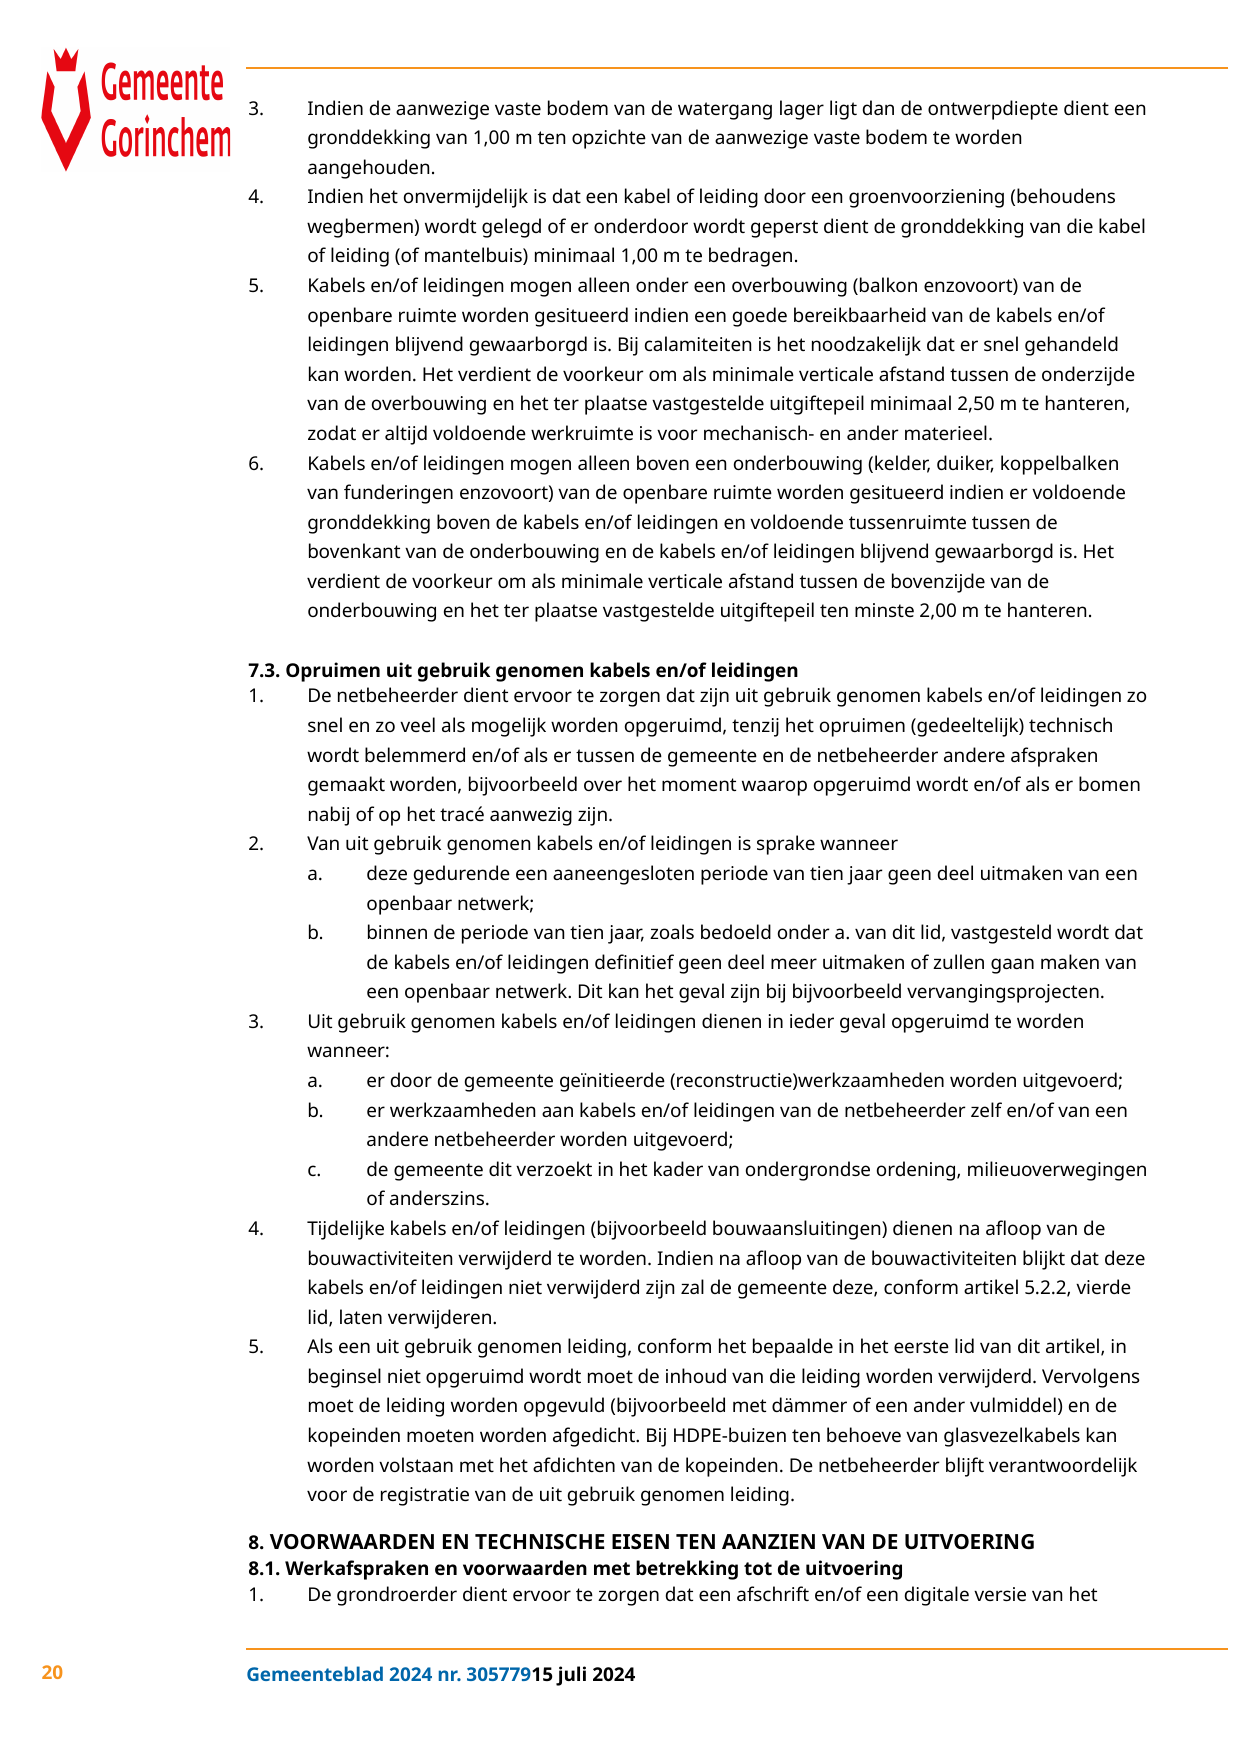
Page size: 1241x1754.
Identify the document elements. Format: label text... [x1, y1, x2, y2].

list Kabels en/of leidingen mogen alleen boven een onderbouwing (kelder, duiker, koppelbalken van funderingen enzovoort) van de openbare ruimte worden gesitueerd indien er voldoende gronddekking boven de kabels en/of leidingen en voldoende tussenruimte tussen de bovenkant van de onderbouwing en de kabels en/of leidingen blijvend gewaarborgd is. Het verdient de voorkeur om als minimale verticale afstand tussen de bovenzijde van de onderbouwing en het ter plaatse vastgestelde uitgiftepeil ten minste 2,00 m te hanteren. [248, 450, 1152, 623]
list De grondroerder dient ervoor te zorgen dat een afschrift en/of een digitale versie van het [248, 1581, 1152, 1607]
list binnen de periode van tien jaar, zoals bedoeld onder a. van dit lid, vastgesteld wordt dat de kabels en/of leidingen definitief geen deel meer uitmaken of zullen gaan maken van een openbaar netwerk. Dit kan het geval zijn bij bijvoorbeeld vervangingsprojecten. [307, 919, 1152, 1004]
list Uit gebruik genomen kabels en/of leidingen dienen in ieder geval opgeruimd te worden wanneer: [248, 1008, 1152, 1063]
list Kabels en/of leidingen mogen alleen onder een overbouwing (balkon enzovoort) van de openbare ruimte worden gesitueerd indien een goede bereikbaarheid van de kabels en/of leidingen blijvend gewaarborgd is. Bij calamiteiten is het noodzakelijk dat er snel gehandeld kan worden. Het verdient de voorkeur om als minimale verticale afstand tussen de onderzijde van de overbouwing en het ter plaatse vastgestelde uitgiftepeil minimaal 2,50 m te hanteren, zodat er altijd voldoende werkruimte is voor mechanisch- en ander materieel. [248, 272, 1152, 446]
list er werkzaamheden aan kabels en/of leidingen van de netbeheerder zelf en/of van een andere netbeheerder worden uitgevoerd; [307, 1097, 1152, 1152]
text 7.3. Opruimen uit gebruik genomen kabels en/of leidingen [248, 657, 1152, 683]
list Als een uit gebruik genomen leiding, conform het bepaalde in het eerste lid van dit artikel, in beginsel niet opgeruimd wordt moet de inhoud van die leiding worden verwijderd. Vervolgens moet de leiding worden opgevuld (bijvoorbeeld met dämmer of een ander vulmiddel) en de kopeinden moeten worden afgedicht. Bij HDPE-buizen ten behoeve van glasvezelkabels kan worden volstaan met het afdichten van de kopeinden. De netbeheerder blijft verantwoordelijk voor de registratie van de uit gebruik genomen leiding. [248, 1333, 1152, 1507]
list Van uit gebruik genomen kabels en/of leidingen is sprake wanneer [248, 831, 1152, 856]
list De netbeheerder dient ervoor te zorgen dat zijn uit gebruik genomen kabels en/of leidingen zo snel en zo veel als mogelijk worden opgeruimd, tenzij het opruimen (gedeeltelijk) technisch wordt belemmerd en/of als er tussen de gemeente en de netbeheerder andere afspraken gemaakt worden, bijvoorbeeld over het moment waarop opgeruimd wordt en/of als er bomen nabij of op het tracé aanwezig zijn. [248, 683, 1152, 827]
text 8. VOORWAARDEN EN TECHNISCHE EISEN TEN AANZIEN VAN DE UITVOERING [248, 1527, 1152, 1555]
list Indien de aanwezige vaste bodem van de watergang lager ligt dan de ontwerpdiepte dient een gronddekking van 1,00 m ten opzichte van de aanwezige vaste bodem te worden aangehouden. [248, 95, 1152, 180]
list Tijdelijke kabels en/of leidingen (bijvoorbeeld bouwaansluitingen) dienen na afloop van de bouwactiviteiten verwijderd te worden. Indien na afloop van de bouwactiviteiten blijkt dat deze kabels en/of leidingen niet verwijderd zijn zal de gemeente deze, conform artikel 5.2.2, vierde lid, laten verwijderen. [248, 1215, 1152, 1329]
list Indien het onvermijdelijk is dat een kabel of leiding door een groenvoorziening (behoudens wegbermen) wordt gelegd of er onderdoor wordt geperst dient de gronddekking van die kabel of leiding (of mantelbuis) minimaal 1,00 m te bedragen. [248, 183, 1152, 268]
list er door de gemeente geïnitieerde (reconstructie)werkzaamheden worden uitgevoerd; [307, 1067, 1152, 1093]
list deze gedurende een aaneengesloten periode van tien jaar geen deel uitmaken van een openbaar netwerk; [307, 860, 1152, 915]
text 8.1. Werkafspraken en voorwaarden met betrekking tot de uitvoering [248, 1555, 1152, 1581]
list de gemeente dit verzoekt in het kader van ondergrondse ordening, milieuoverwegingen of anderszins. [307, 1156, 1152, 1211]
picture [41, 47, 231, 172]
